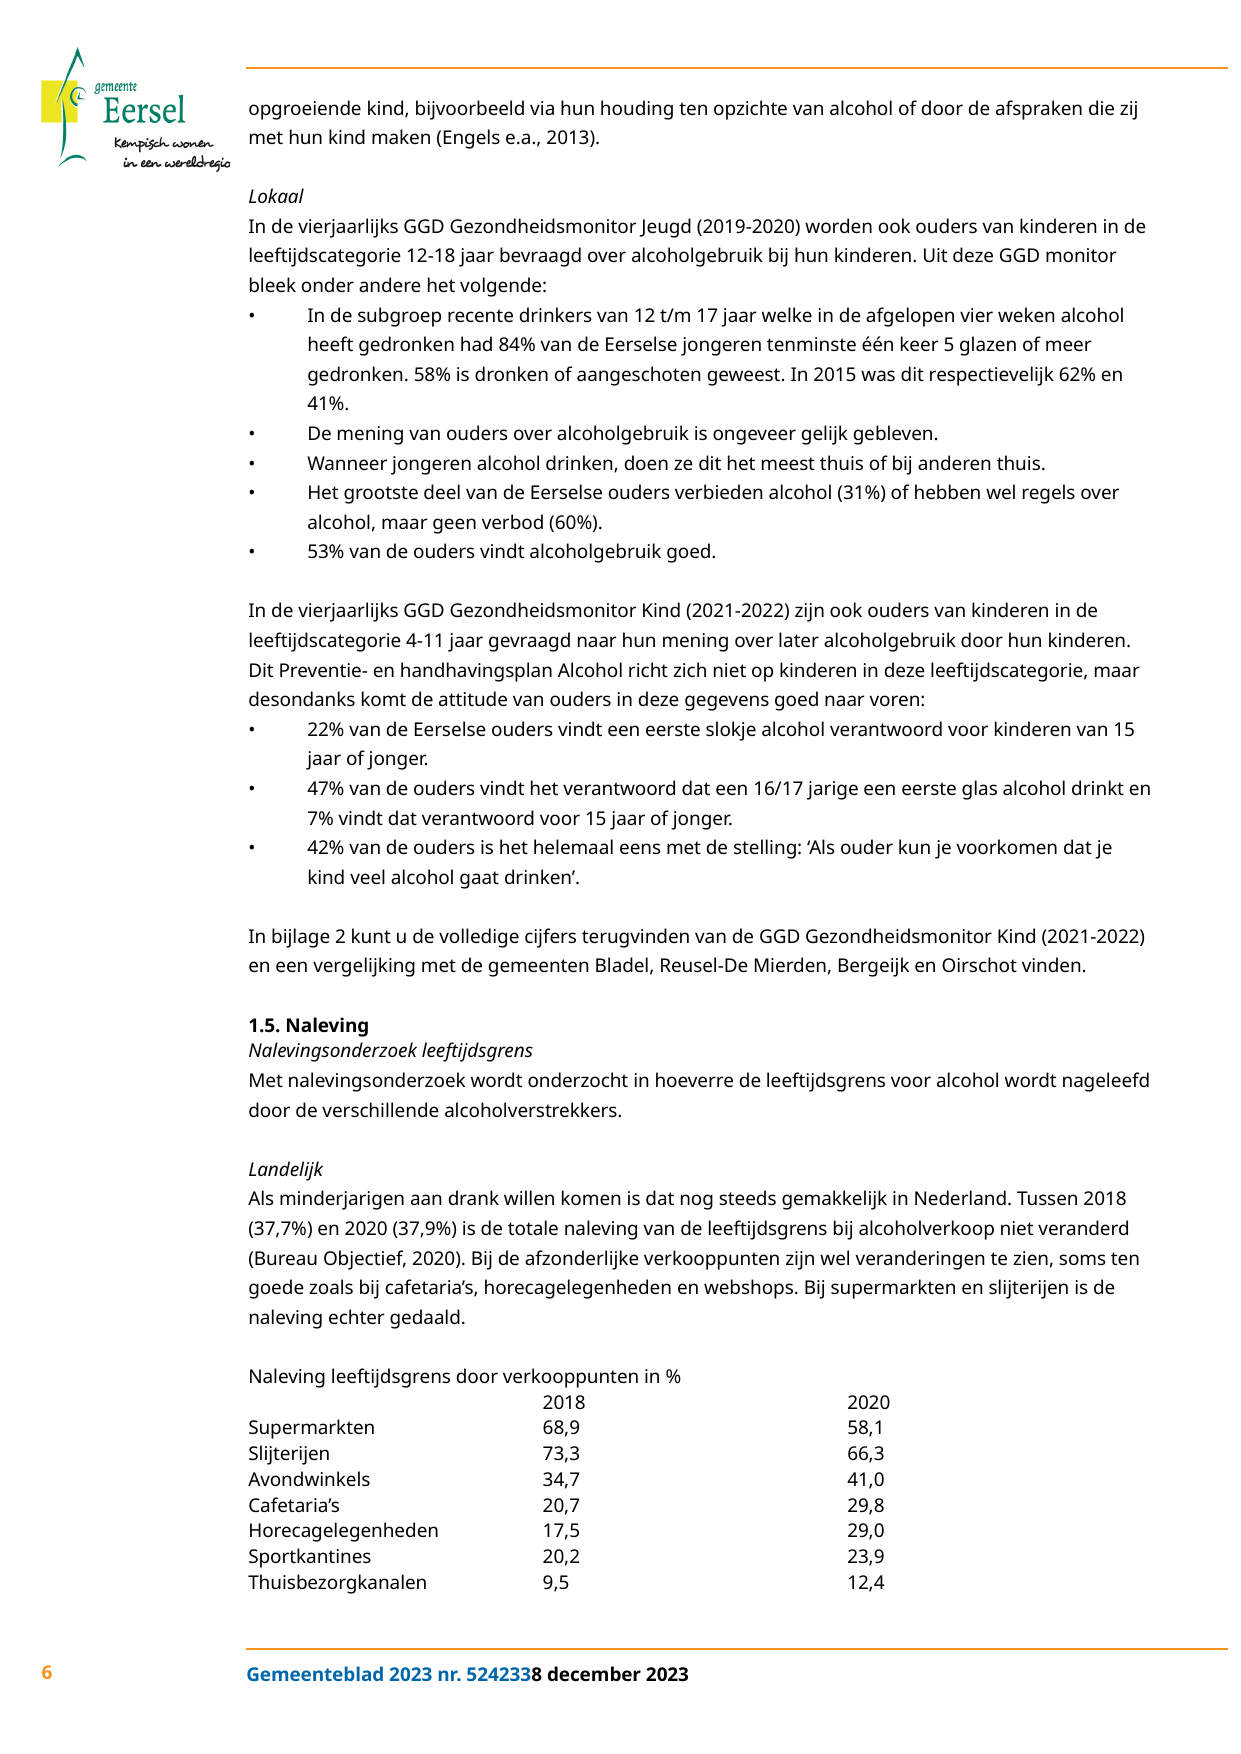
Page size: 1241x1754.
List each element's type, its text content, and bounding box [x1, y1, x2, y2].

list De mening van ouders over alcoholgebruik is ongeveer gelijk gebleven. [248, 420, 1152, 446]
list In de subgroep recente drinkers van 12 t/m 17 jaar welke in de afgelopen vier weken alcohol heeft gedronken had 84% van de Eerselse jongeren tenminste één keer 5 glazen of meer gedronken. 58% is dronken of aangeschoten geweest. In 2015 was dit respectievelijk 62% en 41%. [248, 302, 1152, 416]
table_cell Sportkantines [248, 1543, 542, 1569]
table_cell Thuisbezorgkanalen [248, 1569, 542, 1595]
table_cell 9,5 [543, 1569, 847, 1595]
list Wanneer jongeren alcohol drinken, doen ze dit het meest thuis of bij anderen thuis. [248, 450, 1152, 476]
text Landelijk [248, 1156, 1152, 1182]
table_cell 20,2 [543, 1543, 847, 1569]
list 42% van de ouders is het helemaal eens met de stelling: ‘Als ouder kun je voorkomen dat je kind veel alcohol gaat drinken’. [248, 834, 1152, 890]
table_cell Cafetaria’s [248, 1492, 542, 1517]
table_cell 2018 [543, 1389, 847, 1414]
text Nalevingsonderzoek leeftijdsgrens [248, 1038, 1152, 1063]
table_cell 29,8 [847, 1492, 1152, 1517]
table_cell 58,1 [847, 1415, 1152, 1440]
table_cell 20,7 [543, 1492, 847, 1517]
table_cell 73,3 [543, 1440, 847, 1466]
text Als minderjarigen aan drank willen komen is dat nog steeds gemakkelijk in Nederland. Tussen 2018 (37,7%) en 2020 (37,9%) is de totale naleving van de leeftijdsgrens bij alcoholverkoop niet veranderd (Bureau Objectief, 2020). Bij de afzonderlijke verkooppunten zijn wel veranderingen te zien, soms ten goede zoals bij cafetaria’s, horecagelegenheden en webshops. Bij supermarkten en slijterijen is de naleving echter gedaald. [248, 1186, 1152, 1329]
list 47% van de ouders vindt het verantwoord dat een 16/17 jarige een eerste glas alcohol drinkt en 7% vindt dat verantwoord voor 15 jaar of jonger. [248, 775, 1152, 831]
table_cell 23,9 [847, 1543, 1152, 1569]
text opgroeiende kind, bijvoorbeeld via hun houding ten opzichte van alcohol of door de afspraken die zij met hun kind maken (Engels e.a., 2013). [248, 95, 1152, 150]
table_cell Slijterijen [248, 1440, 542, 1466]
table_cell Avondwinkels [248, 1466, 542, 1492]
table_header Naleving leeftijdsgrens door verkooppunten in % [248, 1363, 1152, 1389]
table_cell 34,7 [543, 1466, 847, 1492]
list 53% van de ouders vindt alcoholgebruik goed. [248, 538, 1152, 564]
text In de vierjaarlijks GGD Gezondheidsmonitor Kind (2021-2022) zijn ook ouders van kinderen in de leeftijdscategorie 4-11 jaar gevraagd naar hun mening over later alcoholgebruik door hun kinderen. Dit Preventie- en handhavingsplan Alcohol richt zich niet op kinderen in deze leeftijdscategorie, maar desondanks komt de attitude van ouders in deze gegevens goed naar voren: [248, 598, 1152, 712]
table_cell 29,0 [847, 1518, 1152, 1543]
table_cell [248, 1389, 542, 1414]
table_cell 66,3 [847, 1440, 1152, 1466]
table_cell Supermarkten [248, 1415, 542, 1440]
table_cell 2020 [847, 1389, 1152, 1414]
text In bijlage 2 kunt u de volledige cijfers terugvinden van de GGD Gezondheidsmonitor Kind (2021-2022) en een vergelijking met de gemeenten Bladel, Reusel-De Mierden, Bergeijk en Oirschot vinden. [248, 923, 1152, 978]
list 22% van de Eerselse ouders vindt een eerste slokje alcohol verantwoord voor kinderen van 15 jaar of jonger. [248, 716, 1152, 771]
table_cell Horecagelegenheden [248, 1518, 542, 1543]
table_cell 12,4 [847, 1569, 1152, 1595]
list Het grootste deel van de Eerselse ouders verbieden alcohol (31%) of hebben wel regels over alcohol, maar geen verbod (60%). [248, 479, 1152, 535]
table_cell 68,9 [543, 1415, 847, 1440]
text In de vierjaarlijks GGD Gezondheidsmonitor Jeugd (2019-2020) worden ook ouders van kinderen in de leeftijdscategorie 12-18 jaar bevraagd over alcoholgebruik bij hun kinderen. Uit deze GGD monitor bleek onder andere het volgende: [248, 213, 1152, 298]
picture [41, 47, 231, 172]
table_cell 17,5 [543, 1518, 847, 1543]
table_cell 41,0 [847, 1466, 1152, 1492]
text Met nalevingsonderzoek wordt onderzocht in hoeverre de leeftijdsgrens voor alcohol wordt nageleefd door de verschillende alcoholverstrekkers. [248, 1067, 1152, 1122]
text Lokaal [248, 183, 1152, 209]
text 1.5. Naleving [248, 1012, 1152, 1038]
